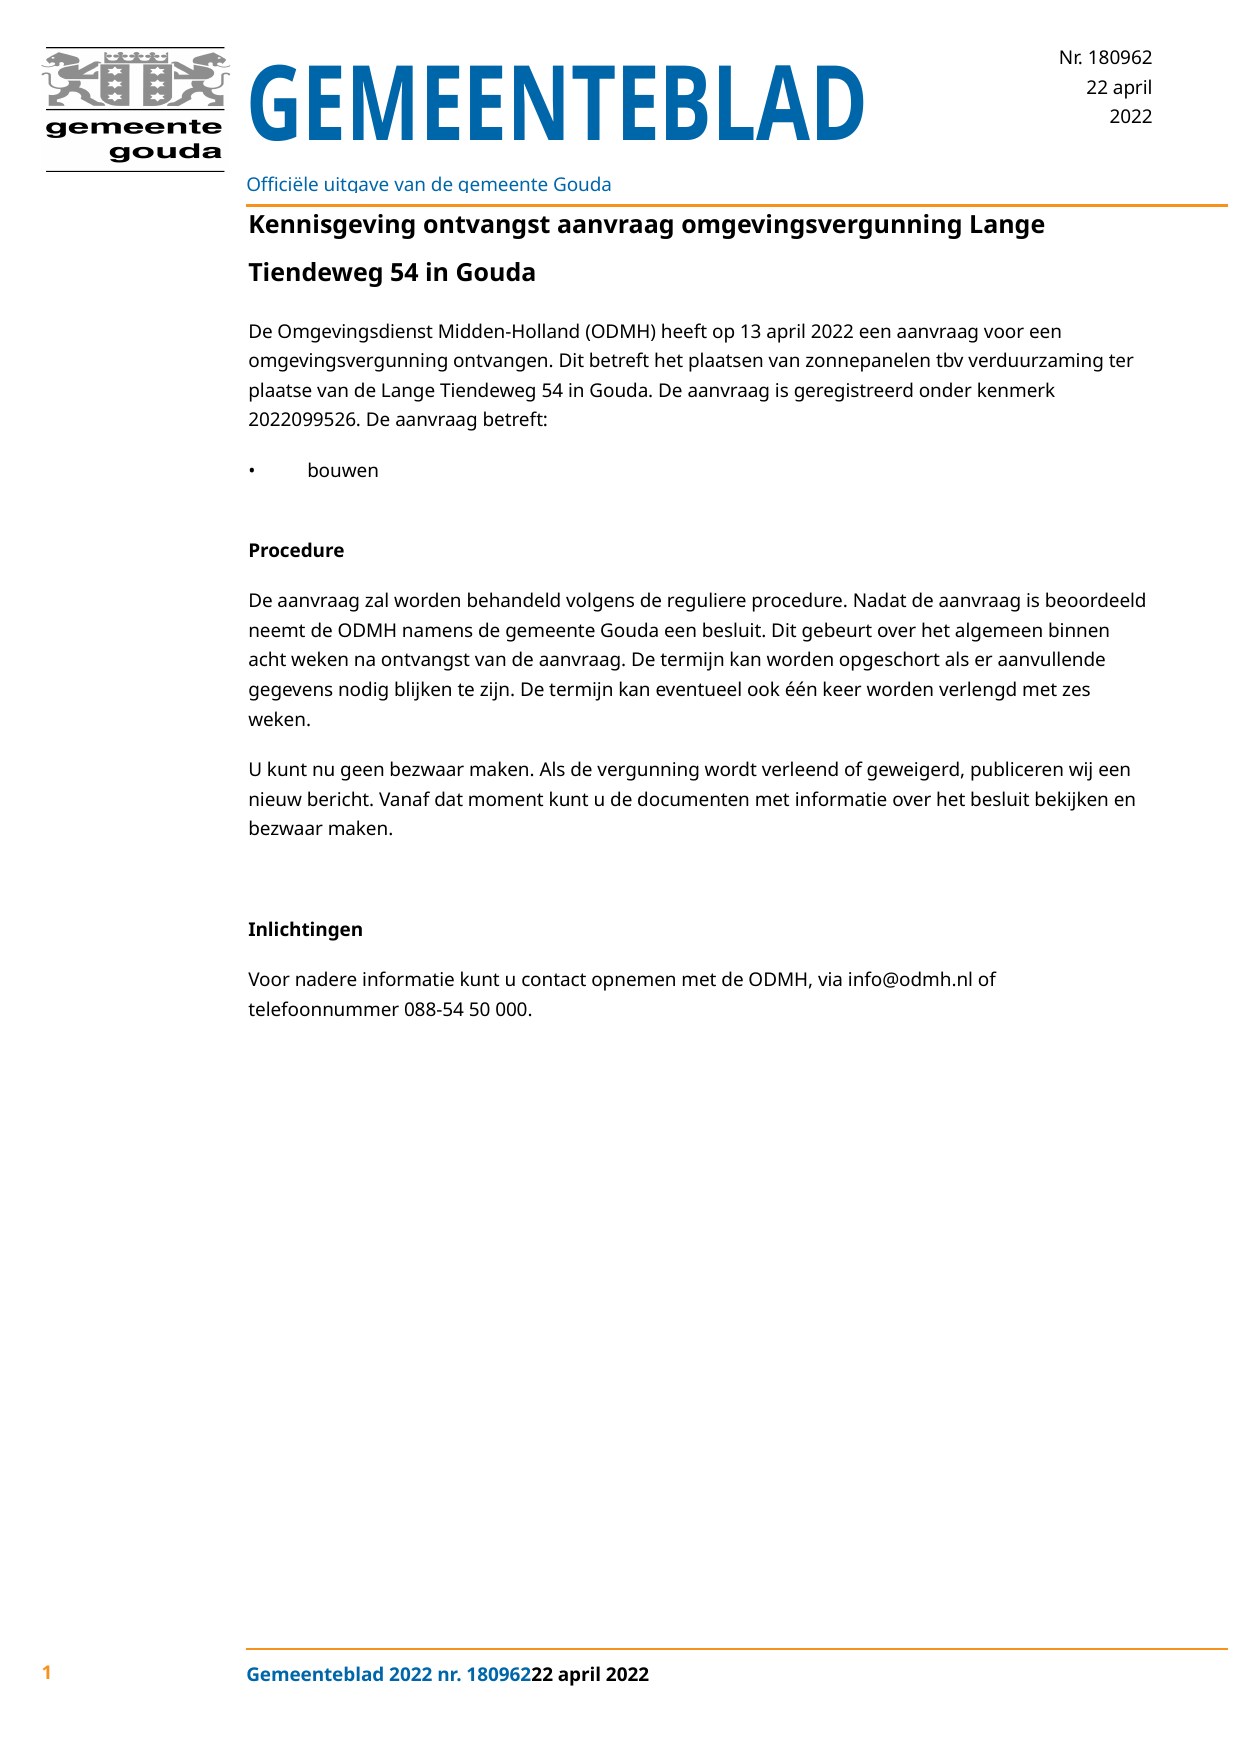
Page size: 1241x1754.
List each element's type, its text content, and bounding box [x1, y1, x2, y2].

picture [41, 47, 231, 172]
text Inlichtingen [248, 916, 1152, 942]
text Voor nadere informatie kunt u contact opnemen met de ODMH, via info@odmh.nl of telefoonnummer 088-54 50 000. [248, 967, 1152, 1022]
text U kunt nu geen bezwaar maken. Als de vergunning wordt verleend of geweigerd, publiceren wij een nieuw bericht. Vanaf dat moment kunt u de documenten met informatie over het besluit bekijken en bezwaar maken. [248, 756, 1152, 841]
text De Omgevingsdienst Midden-Holland (ODMH) heeft op 13 april 2022 een aanvraag voor een omgevingsvergunning ontvangen. Dit betreft het plaatsen van zonnepanelen tbv verduurzaming ter plaatse van de Lange Tiendeweg 54 in Gouda. De aanvraag is geregistreerd onder kenmerk 2022099526. De aanvraag betreft: [248, 318, 1152, 432]
text Kennisgeving ontvangst aanvraag omgevingsvergunning Lange Tiendeweg 54 in Gouda [248, 207, 1152, 288]
list bouwen [248, 457, 1152, 483]
text De aanvraag zal worden behandeld volgens de reguliere procedure. Nadat de aanvraag is beoordeeld neemt de ODMH namens de gemeente Gouda een besluit. Dit gebeurt over het algemeen binnen acht weken na ontvangst van de aanvraag. De termijn kan worden opgeschort als er aanvullende gegevens nodig blijken te zijn. De termijn kan eventueel ook één keer worden verlengd met zes weken. [248, 587, 1152, 732]
text Procedure [248, 537, 1152, 563]
